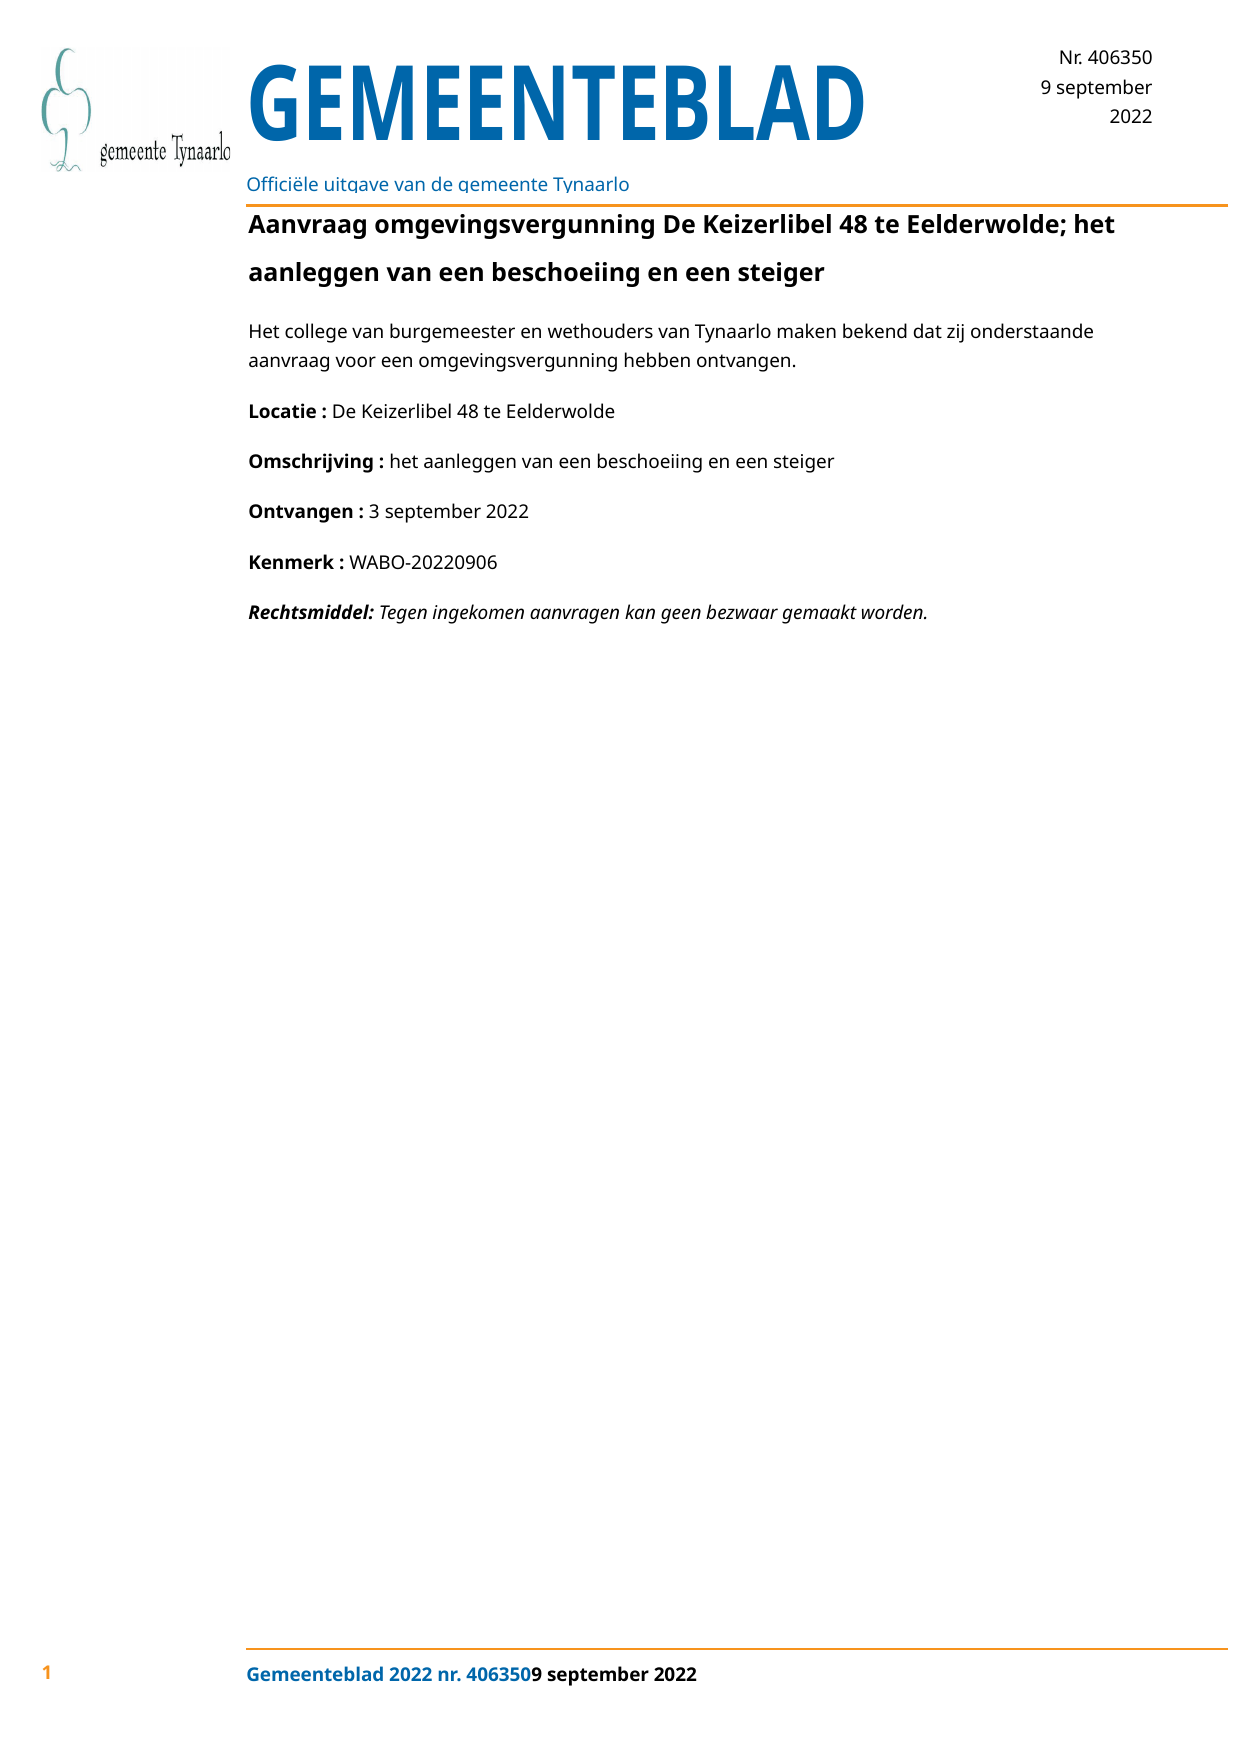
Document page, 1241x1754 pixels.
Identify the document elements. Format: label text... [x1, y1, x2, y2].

text Aanvraag omgevingsvergunning De Keizerlibel 48 te Eelderwolde; het aanleggen van een beschoeiing en een steiger [248, 207, 1152, 288]
text Ontvangen : 3 september 2022 [248, 499, 1152, 524]
text Rechtsmiddel: Tegen ingekomen aanvragen kan geen bezwaar gemaakt worden. [248, 599, 1152, 625]
picture [41, 47, 231, 172]
text Omschrijving : het aanleggen van een beschoeiing en een steiger [248, 448, 1152, 474]
text Kenmerk : WABO-20220906 [248, 549, 1152, 575]
text Het college van burgemeester en wethouders van Tynaarlo maken bekend dat zij onderstaande aanvraag voor een omgevingsvergunning hebben ontvangen. [248, 318, 1152, 373]
text Locatie : De Keizerlibel 48 te Eelderwolde [248, 398, 1152, 424]
